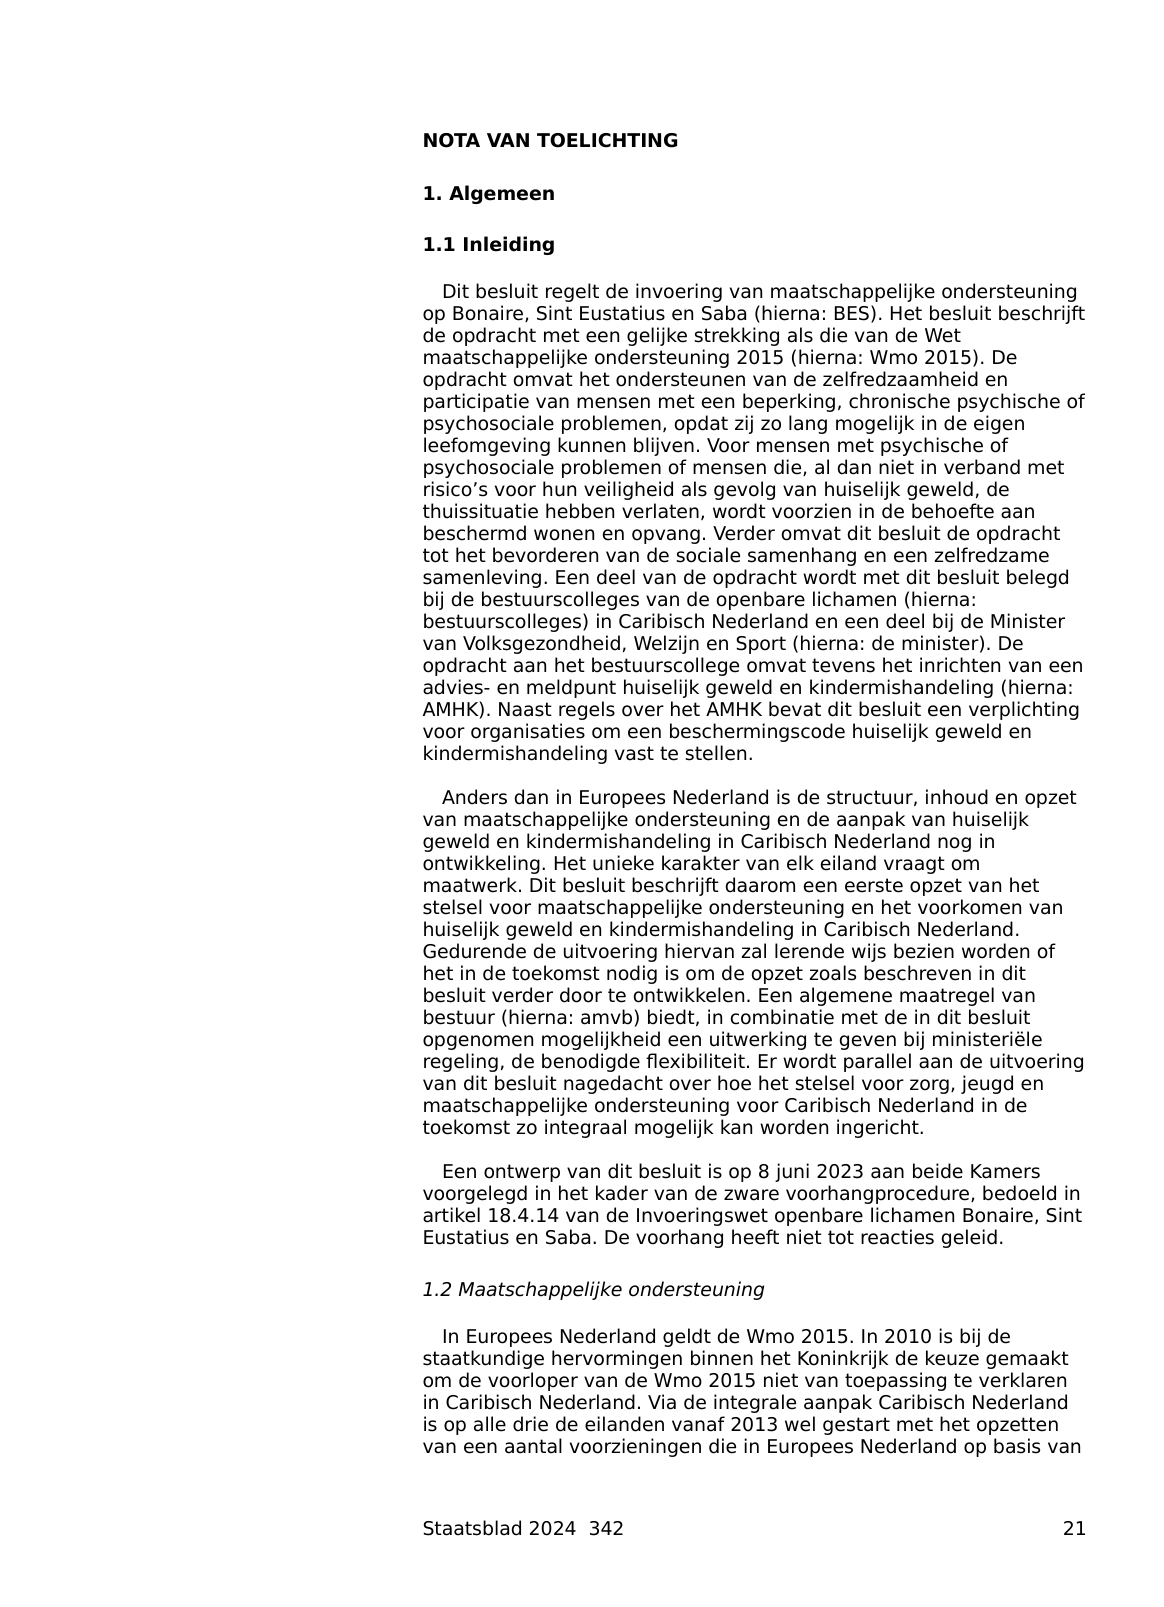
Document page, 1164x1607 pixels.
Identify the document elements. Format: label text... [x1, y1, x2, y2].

text Een ontwerp van dit besluit is op 8 juni 2023 aan beide Kamers voorgelegd in het kader van de zware voorhangprocedure, bedoeld in artikel 18.4.14 van de Invoeringswet openbare lichamen Bonaire, Sint Eustatius en Saba. De voorhang heeft niet tot reacties geleid. [422, 1161, 1087, 1249]
text Anders dan in Europees Nederland is de structuur, inhoud en opzet van maatschappelijke ondersteuning en de aanpak van huiselijk geweld en kindermishandeling in Caribisch Nederland nog in ontwikkeling. Het unieke karakter van elk eiland vraagt om maatwerk. Dit besluit beschrijft daarom een eerste opzet van het stelsel voor maatschappelijke ondersteuning en het voorkomen van huiselijk geweld en kindermishandeling in Caribisch Nederland. Gedurende de uitvoering hiervan zal lerende wijs bezien worden of het in de toekomst nodig is om de opzet zoals beschreven in dit besluit verder door te ontwikkelen. Een algemene maatregel van bestuur (hierna: amvb) biedt, in combinatie met de in dit besluit opgenomen mogelijkheid een uitwerking te geven bij ministeriële regeling, de benodigde flexibiliteit. Er wordt parallel aan de uitvoering van dit besluit nagedacht over hoe het stelsel voor zorg, jeugd en maatschappelijke ondersteuning voor Caribisch Nederland in de toekomst zo integraal mogelijk kan worden ingericht. [422, 787, 1087, 1139]
subtitle 1.2 Maatschappelijke ondersteuning [422, 1279, 1087, 1301]
text Dit besluit regelt de invoering van maatschappelijke ondersteuning op Bonaire, Sint Eustatius en Saba (hierna: BES). Het besluit beschrijft de opdracht met een gelijke strekking als die van de Wet maatschappelijke ondersteuning 2015 (hierna: Wmo 2015). De opdracht omvat het ondersteunen van de zelfredzaamheid en participatie van mensen met een beperking, chronische psychische of psychosociale problemen, opdat zij zo lang mogelijk in de eigen leefomgeving kunnen blijven. Voor mensen met psychische of psychosociale problemen of mensen die, al dan niet in verband met risico’s voor hun veiligheid als gevolg van huiselijk geweld, de thuissituatie hebben verlaten, wordt voorzien in de behoefte aan beschermd wonen en opvang. Verder omvat dit besluit de opdracht tot het bevorderen van de sociale samenhang en een zelfredzame samenleving. Een deel van de opdracht wordt met dit besluit belegd bij de bestuurscolleges van de openbare lichamen (hierna: bestuurscolleges) in Caribisch Nederland en een deel bij de Minister van Volksgezondheid, Welzijn en Sport (hierna: de minister). De opdracht aan het bestuurscollege omvat tevens het inrichten van een advies- en meldpunt huiselijk geweld en kindermishandeling (hierna: AMHK). Naast regels over het AMHK bevat dit besluit een verplichting voor organisaties om een beschermingscode huiselijk geweld en kindermishandeling vast te stellen. [422, 281, 1087, 765]
subtitle 1.1 Inleiding [422, 234, 1087, 256]
text In Europees Nederland geldt de Wmo 2015. In 2010 is bij de staatkundige hervormingen binnen het Koninkrijk de keuze gemaakt om de voorloper van de Wmo 2015 niet van toepassing te verklaren in Caribisch Nederland. Via de integrale aanpak Caribisch Nederland is op alle drie de eilanden vanaf 2013 wel gestart met het opzetten van een aantal voorzieningen die in Europees Nederland op basis van [422, 1326, 1087, 1458]
subtitle NOTA VAN TOELICHTING [422, 130, 1087, 152]
subtitle 1. Algemeen [422, 182, 1087, 204]
